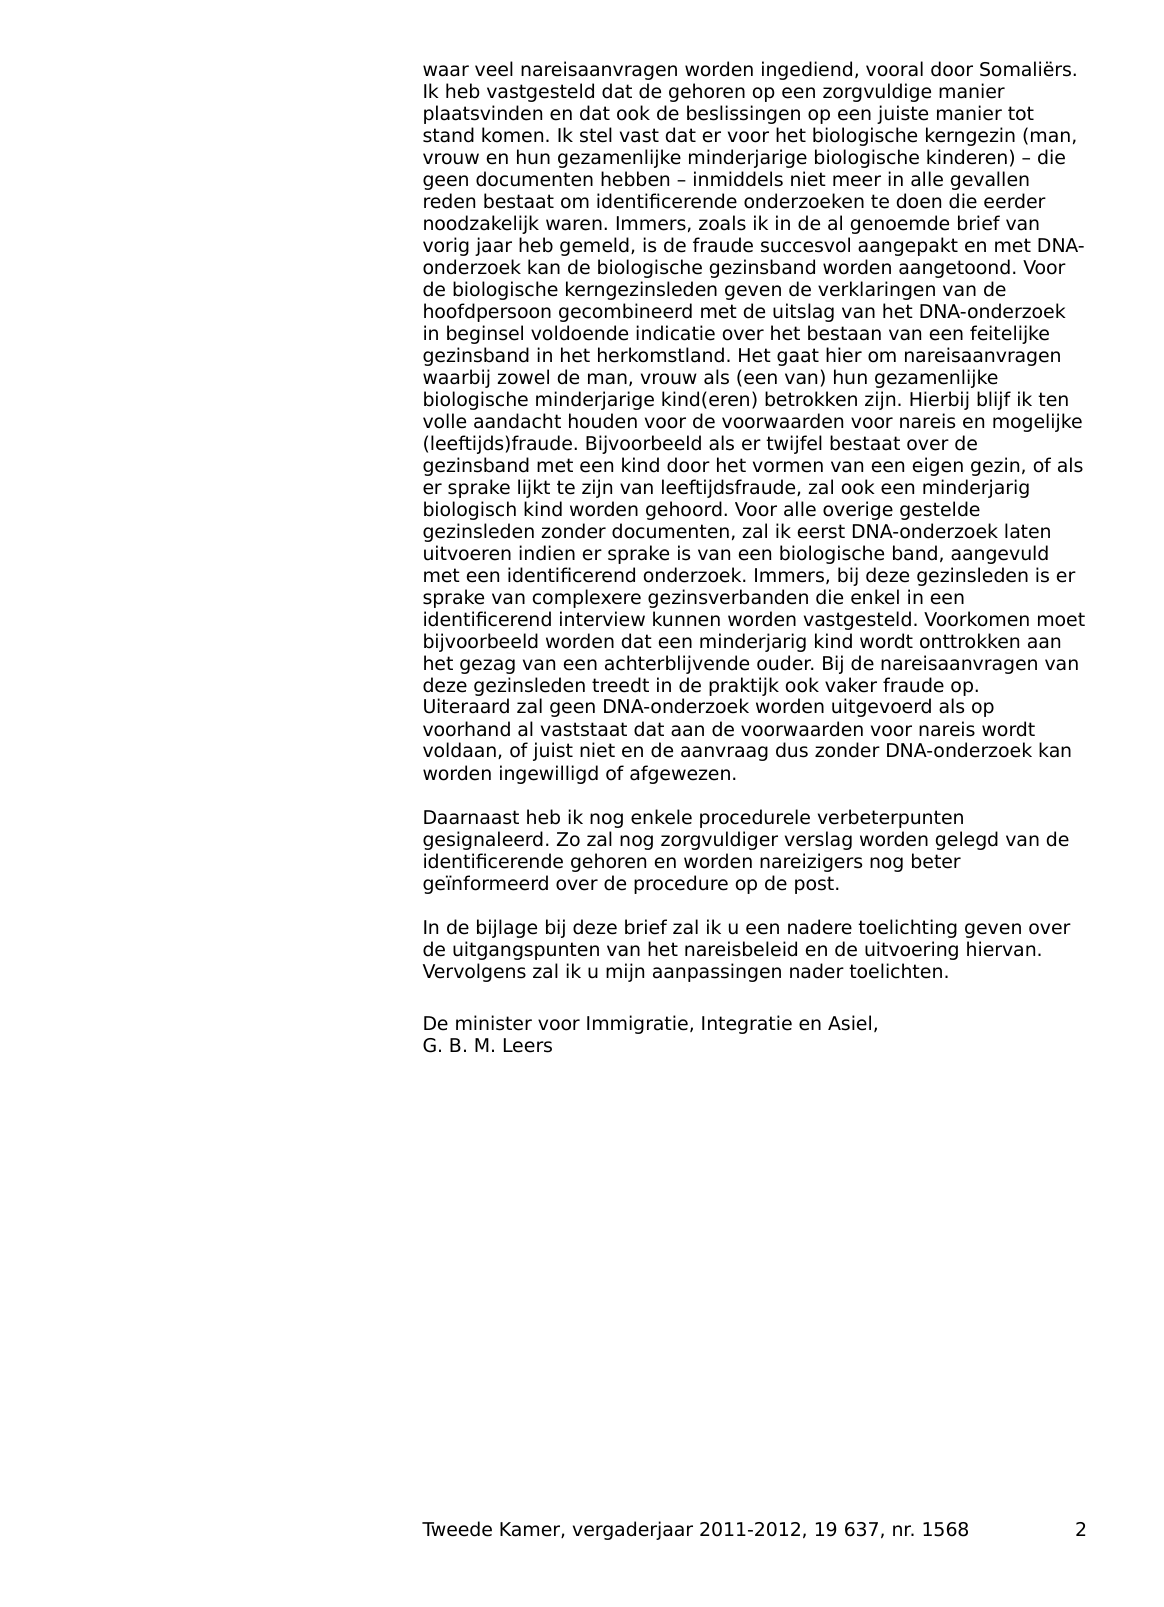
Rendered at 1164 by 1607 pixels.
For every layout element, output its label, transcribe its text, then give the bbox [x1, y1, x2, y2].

text In de bijlage bij deze brief zal ik u een nadere toelichting geven over de uitgangspunten van het nareisbeleid en de uitvoering hiervan. Vervolgens zal ik u mijn aanpassingen nader toelichten. [422, 917, 1087, 983]
text Daarnaast heb ik nog enkele procedurele verbeterpunten gesignaleerd. Zo zal nog zorgvuldiger verslag worden gelegd van de identificerende gehoren en worden nareizigers nog beter geïnformeerd over de procedure op de post. [422, 807, 1087, 894]
text waar veel nareisaanvragen worden ingediend, vooral door Somaliërs. Ik heb vastgesteld dat de gehoren op een zorgvuldige manier plaatsvinden en dat ook de beslissingen op een juiste manier tot stand komen. Ik stel vast dat er voor het biologische kerngezin (man, vrouw en hun gezamenlijke minderjarige biologische kinderen) – die geen documenten hebben – inmiddels niet meer in alle gevallen reden bestaat om identificerende onderzoeken te doen die eerder noodzakelijk waren. Immers, zoals ik in de al genoemde brief van vorig jaar heb gemeld, is de fraude succesvol aangepakt en met DNA-onderzoek kan de biologische gezinsband worden aangetoond. Voor de biologische kerngezinsleden geven de verklaringen van de hoofdpersoon gecombineerd met de uitslag van het DNA-onderzoek in beginsel voldoende indicatie over het bestaan van een feitelijke gezinsband in het herkomstland. Het gaat hier om nareisaanvragen waarbij zowel de man, vrouw als (een van) hun gezamenlijke biologische minderjarige kind(eren) betrokken zijn. Hierbij blijf ik ten volle aandacht houden voor de voorwaarden voor nareis en mogelijke (leeftijds)fraude. Bijvoorbeeld als er twijfel bestaat over de gezinsband met een kind door het vormen van een eigen gezin, of als er sprake lijkt te zijn van leeftijdsfraude, zal ook een minderjarig biologisch kind worden gehoord. Voor alle overige gestelde gezinsleden zonder documenten, zal ik eerst DNA-onderzoek laten uitvoeren indien er sprake is van een biologische band, aangevuld met een identificerend onderzoek. Immers, bij deze gezinsleden is er sprake van complexere gezinsverbanden die enkel in een identificerend interview kunnen worden vastgesteld. Voorkomen moet bijvoorbeeld worden dat een minderjarig kind wordt onttrokken aan het gezag van een achterblijvende ouder. Bij de nareisaanvragen van deze gezinsleden treedt in de praktijk ook vaker fraude op. [422, 59, 1087, 696]
text De minister voor Immigratie, Integratie en Asiel, G. B. M. Leers [422, 1013, 1087, 1057]
text Uiteraard zal geen DNA-onderzoek worden uitgevoerd als op voorhand al vaststaat dat aan de voorwaarden voor nareis wordt voldaan, of juist niet en de aanvraag dus zonder DNA-onderzoek kan worden ingewilligd of afgewezen. [422, 696, 1087, 784]
